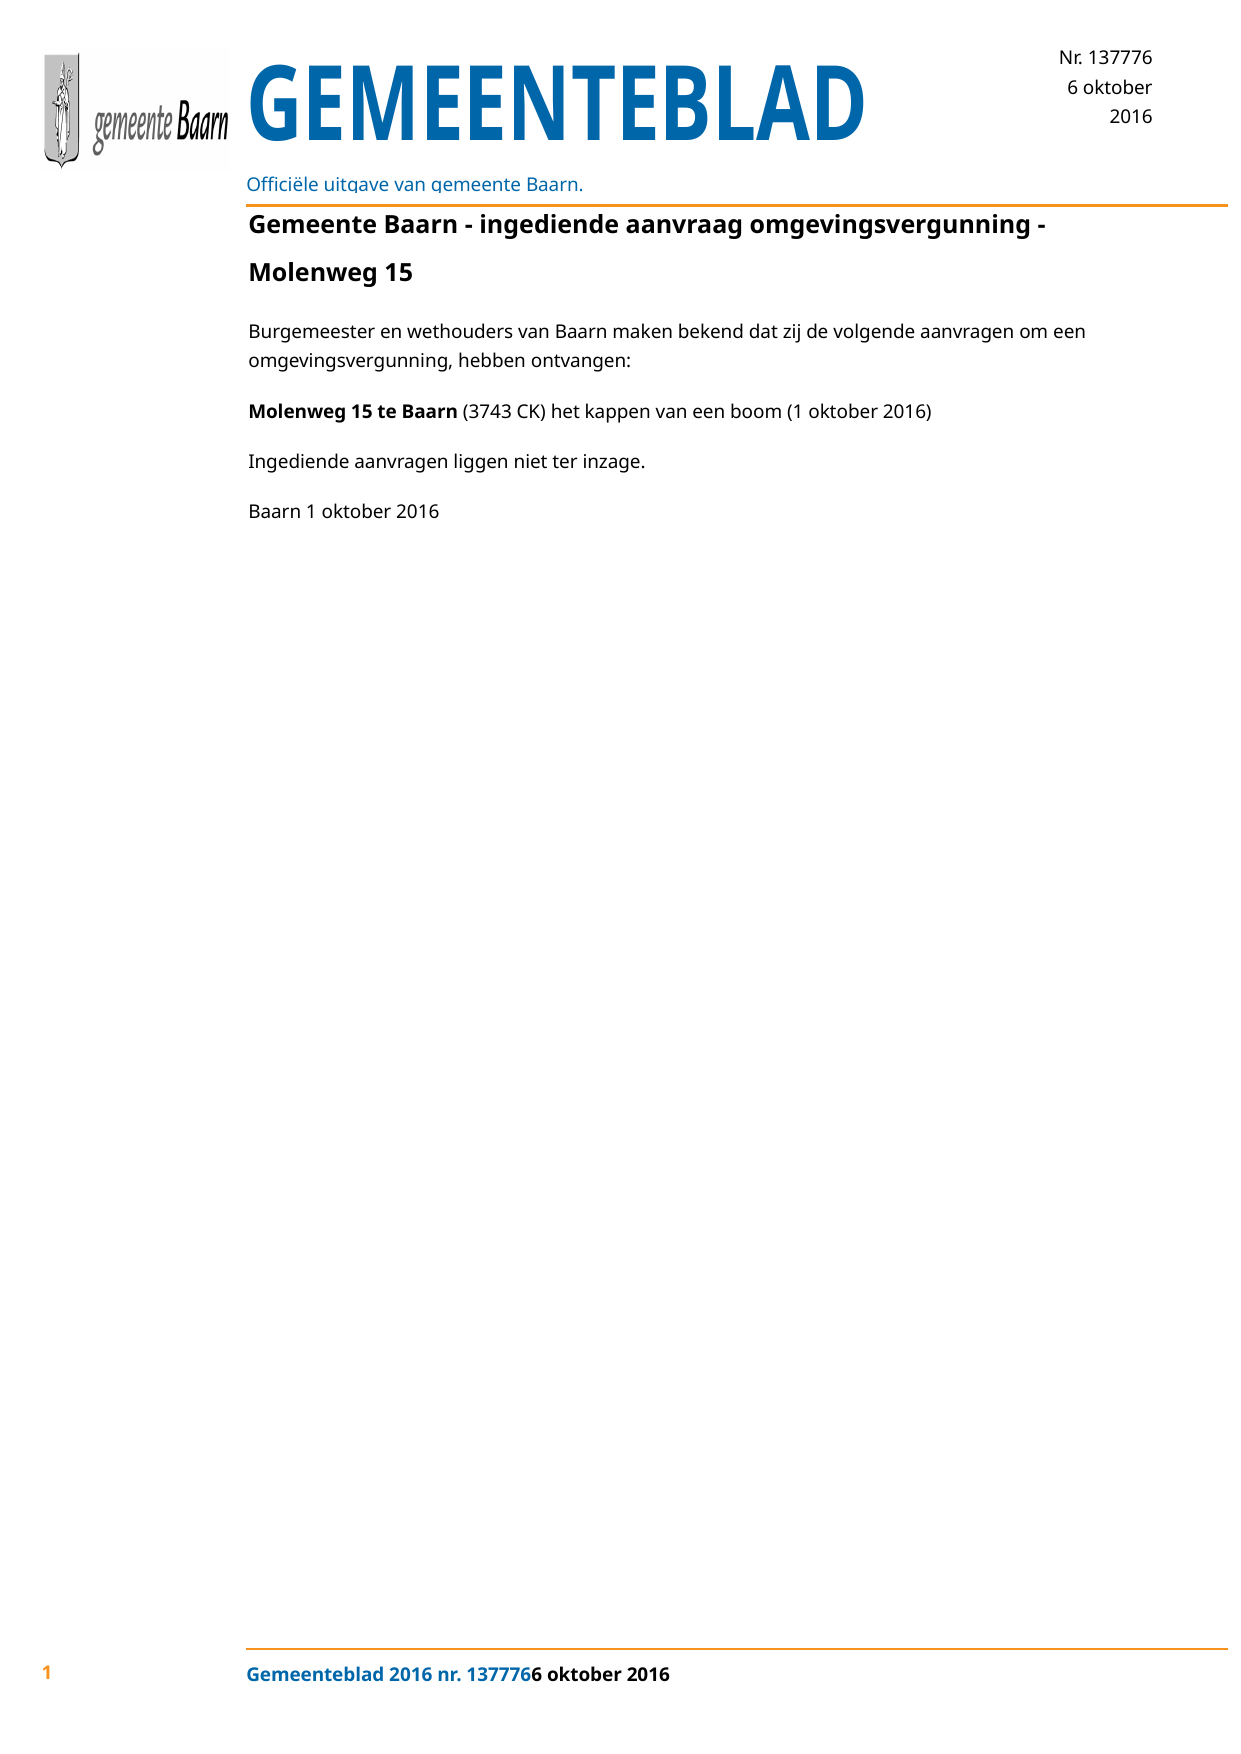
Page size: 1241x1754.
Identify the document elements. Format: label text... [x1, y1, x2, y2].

text Ingediende aanvragen liggen niet ter inzage. [248, 448, 1152, 474]
text Molenweg 15 te Baarn (3743 CK) het kappen van een boom (1 oktober 2016) [248, 398, 1152, 424]
text Baarn 1 oktober 2016 [248, 499, 1152, 524]
text Burgemeester en wethouders van Baarn maken bekend dat zij de volgende aanvragen om een omgevingsvergunning, hebben ontvangen: [248, 318, 1152, 373]
text Gemeente Baarn - ingediende aanvraag omgevingsvergunning - Molenweg 15 [248, 207, 1152, 288]
picture [41, 47, 231, 172]
